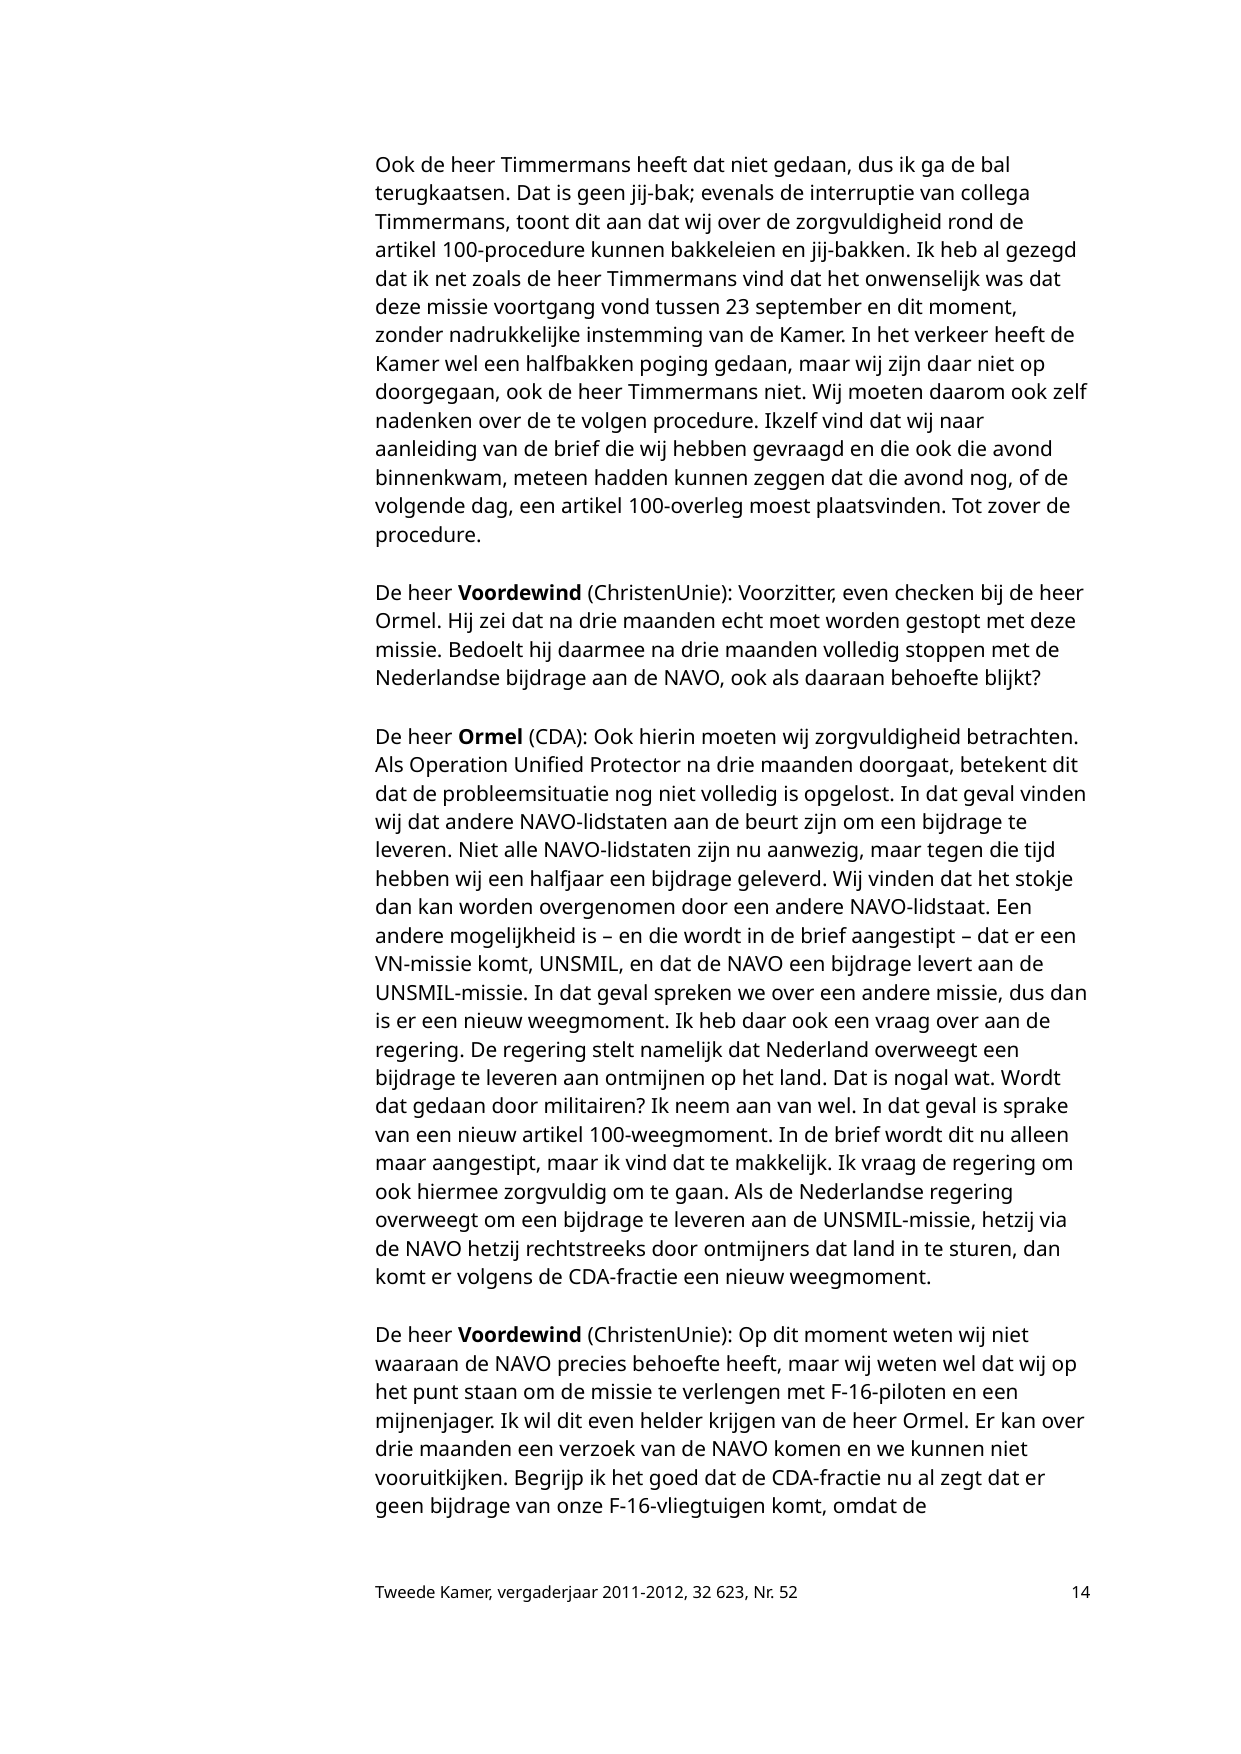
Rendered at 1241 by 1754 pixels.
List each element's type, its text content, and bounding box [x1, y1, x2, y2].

text Ook de heer Timmermans heeft dat niet gedaan, dus ik ga de bal terugkaatsen. Dat is geen jij-bak; evenals de interruptie van collega Timmermans, toont dit aan dat wij over de zorgvuldigheid rond de artikel 100-procedure kunnen bakkeleien en jij-bakken. Ik heb al gezegd dat ik net zoals de heer Timmermans vind dat het onwenselijk was dat deze missie voortgang vond tussen 23 september en dit moment, zonder nadrukkelijke instemming van de Kamer. In het verkeer heeft de Kamer wel een halfbakken poging gedaan, maar wij zijn daar niet op doorgegaan, ook de heer Timmermans niet. Wij moeten daarom ook zelf nadenken over de te volgen procedure. Ikzelf vind dat wij naar aanleiding van de brief die wij hebben gevraagd en die ook die avond binnenkwam, meteen hadden kunnen zeggen dat die avond nog, of de volgende dag, een artikel 100-overleg moest plaatsvinden. Tot zover de procedure. [375, 150, 1090, 548]
text De heer Ormel (CDA): Ook hierin moeten wij zorgvuldigheid betrachten. Als Operation Unified Protector na drie maanden doorgaat, betekent dit dat de probleemsituatie nog niet volledig is opgelost. In dat geval vinden wij dat andere NAVO-lidstaten aan de beurt zijn om een bijdrage te leveren. Niet alle NAVO-lidstaten zijn nu aanwezig, maar tegen die tijd hebben wij een halfjaar een bijdrage geleverd. Wij vinden dat het stokje dan kan worden overgenomen door een andere NAVO-lidstaat. Een andere mogelijkheid is – en die wordt in de brief aangestipt – dat er een VN-missie komt, UNSMIL, en dat de NAVO een bijdrage levert aan de UNSMIL-missie. In dat geval spreken we over een andere missie, dus dan is er een nieuw weegmoment. Ik heb daar ook een vraag over aan de regering. De regering stelt namelijk dat Nederland overweegt een bijdrage te leveren aan ontmijnen op het land. Dat is nogal wat. Wordt dat gedaan door militairen? Ik neem aan van wel. In dat geval is sprake van een nieuw artikel 100-weegmoment. In de brief wordt dit nu alleen maar aangestipt, maar ik vind dat te makkelijk. Ik vraag de regering om ook hiermee zorgvuldig om te gaan. Als de Nederlandse regering overweegt om een bijdrage te leveren aan de UNSMIL-missie, hetzij via de NAVO hetzij rechtstreeks door ontmijners dat land in te sturen, dan komt er volgens de CDA-fractie een nieuw weegmoment. [375, 722, 1090, 1291]
text De heer Voordewind (ChristenUnie): Op dit moment weten wij niet waaraan de NAVO precies behoefte heeft, maar wij weten wel dat wij op het punt staan om de missie te verlengen met F-16-piloten en een mijnenjager. Ik wil dit even helder krijgen van de heer Ormel. Er kan over drie maanden een verzoek van de NAVO komen en we kunnen niet vooruitkijken. Begrijp ik het goed dat de CDA-fractie nu al zegt dat er geen bijdrage van onze F-16-vliegtuigen komt, omdat de [375, 1321, 1090, 1520]
text De heer Voordewind (ChristenUnie): Voorzitter, even checken bij de heer Ormel. Hij zei dat na drie maanden echt moet worden gestopt met deze missie. Bedoelt hij daarmee na drie maanden volledig stoppen met de Nederlandse bijdrage aan de NAVO, ook als daaraan behoefte blijkt? [375, 578, 1090, 692]
